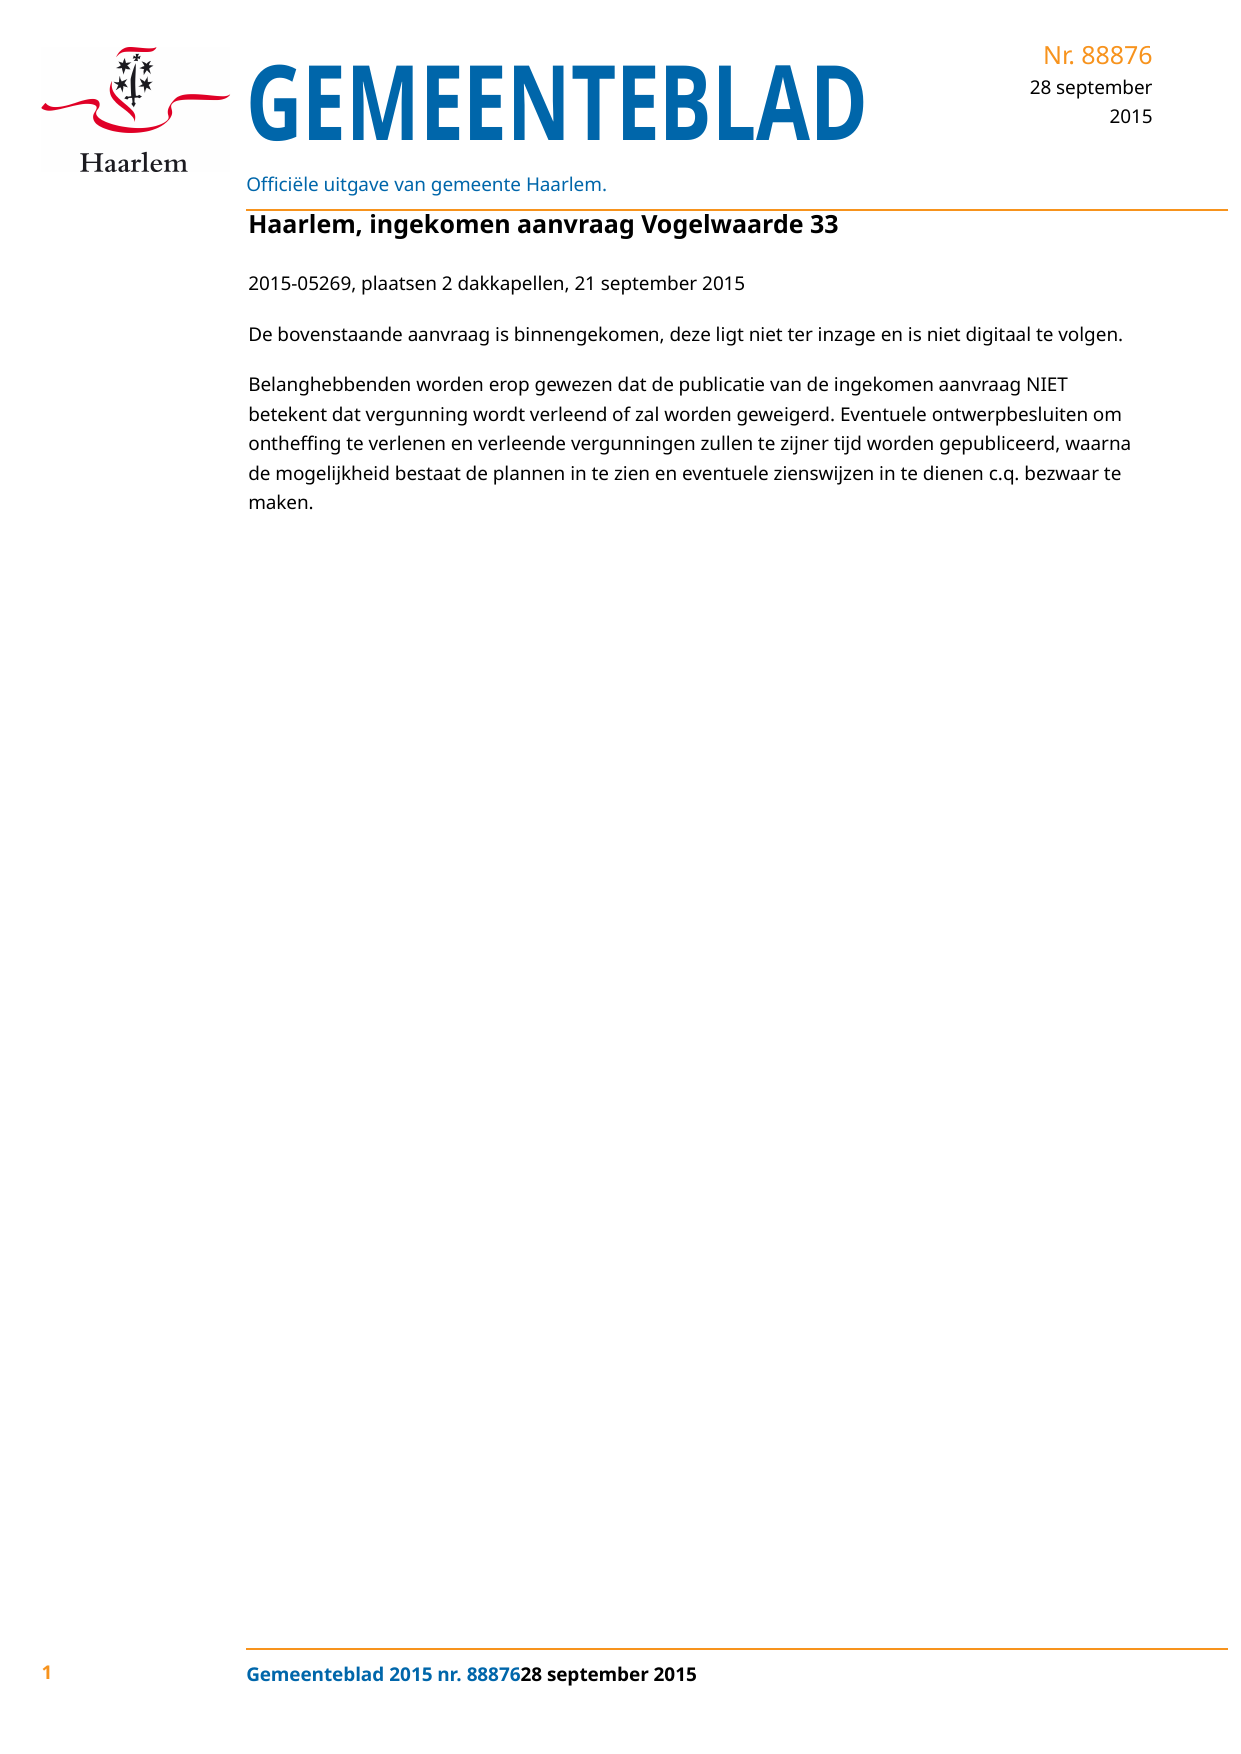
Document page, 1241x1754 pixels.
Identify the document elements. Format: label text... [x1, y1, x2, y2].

text De bovenstaande aanvraag is binnengekomen, deze ligt niet ter inzage en is niet digitaal te volgen. [248, 321, 1152, 346]
text Haarlem, ingekomen aanvraag Vogelwaarde 33 [248, 211, 1152, 241]
text 2015-05269, plaatsen 2 dakkapellen, 21 september 2015 [248, 270, 1152, 296]
text Belanghebbenden worden erop gewezen dat de publicatie van de ingekomen aanvraag NIET betekent dat vergunning wordt verleend of zal worden geweigerd. Eventuele ontwerpbesluiten om ontheffing te verlenen en verleende vergunningen zullen te zijner tijd worden gepubliceerd, waarna de mogelijkheid bestaat de plannen in te zien en eventuele zienswijzen in te dienen c.q. bezwaar te maken. [248, 371, 1152, 515]
picture [41, 47, 231, 172]
